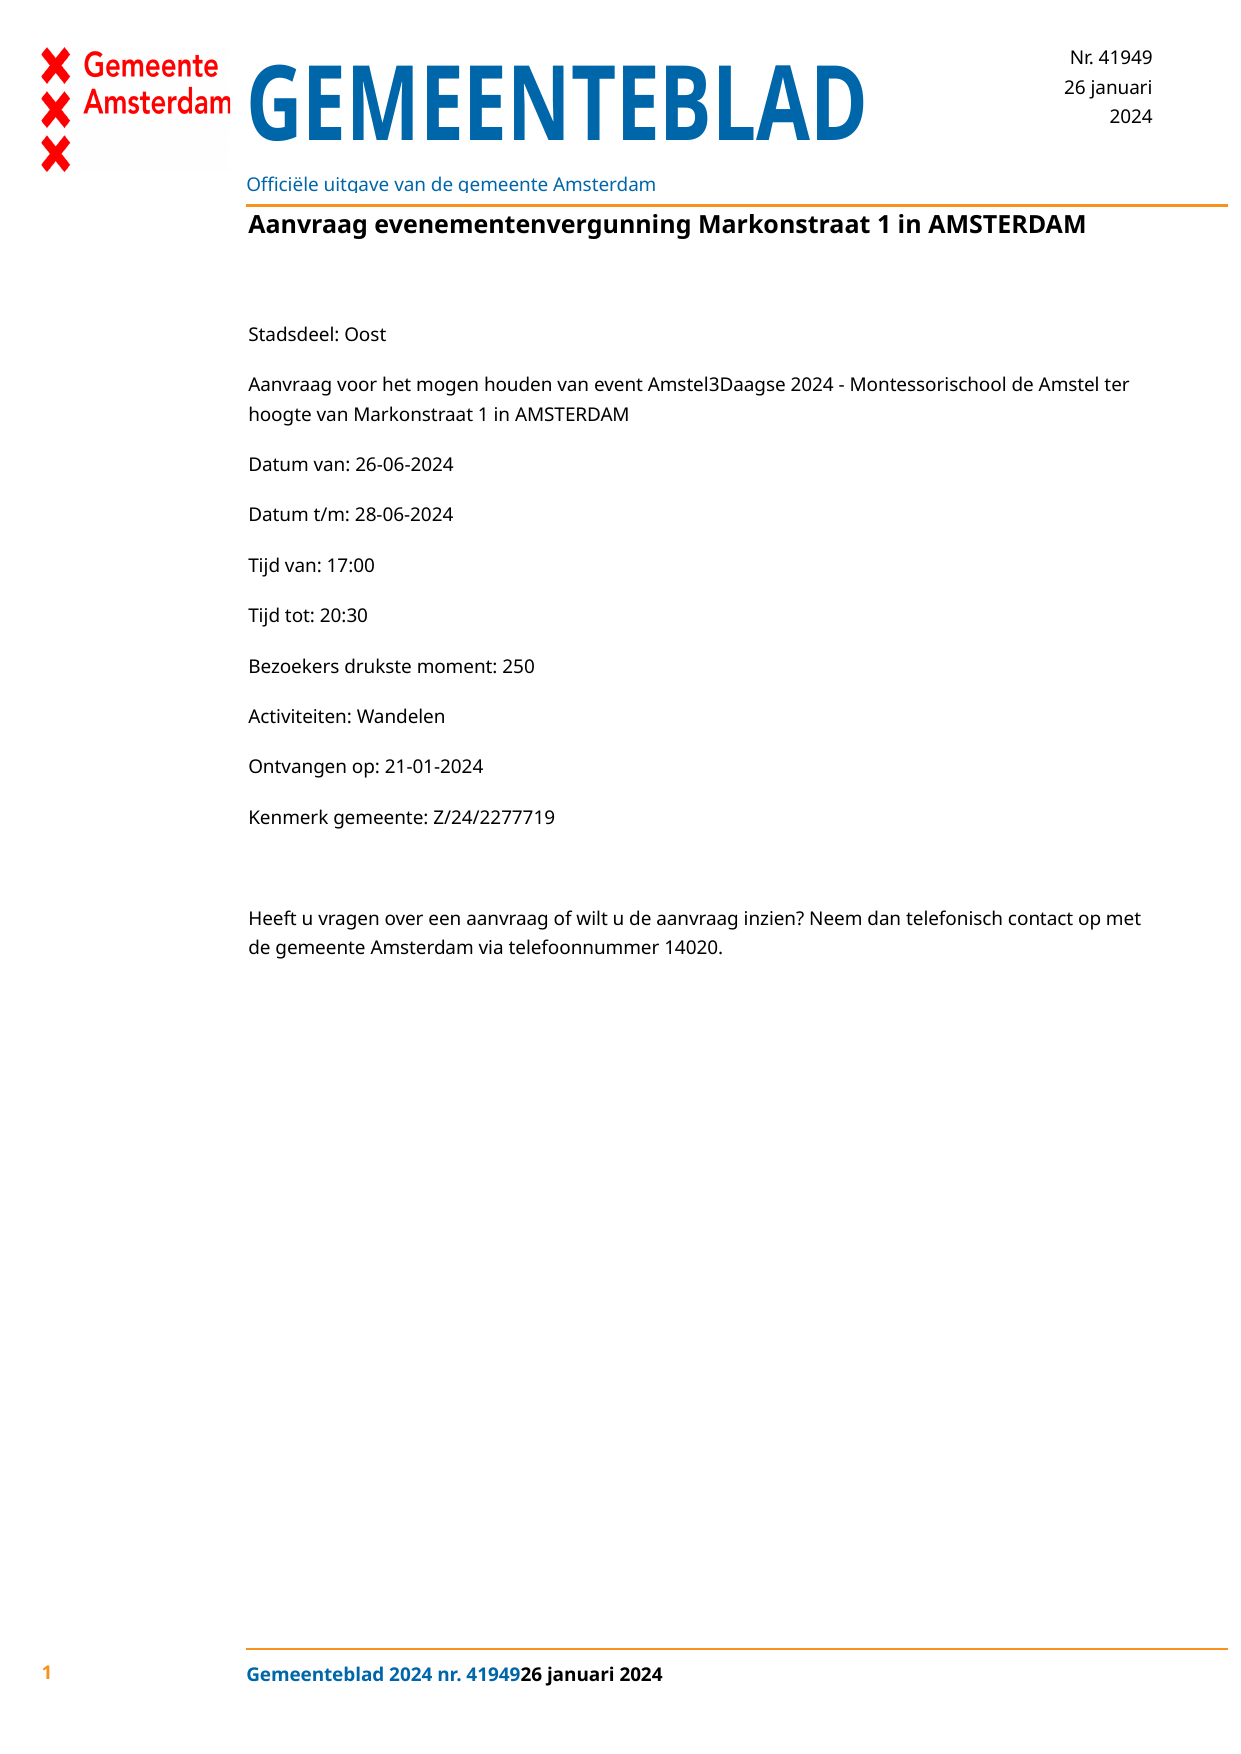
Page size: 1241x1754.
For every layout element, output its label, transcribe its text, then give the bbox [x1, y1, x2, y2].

text Datum t/m: 28-06-2024 [248, 502, 1152, 527]
text Tijd tot: 20:30 [248, 602, 1152, 628]
text Heeft u vragen over een aanvraag of wilt u de aanvraag inzien? Neem dan telefonisch contact op met de gemeente Amsterdam via telefoonnummer 14020. [248, 905, 1152, 960]
text Tijd van: 17:00 [248, 552, 1152, 578]
text Aanvraag evenementenvergunning Markonstraat 1 in AMSTERDAM [248, 207, 1152, 241]
text Datum van: 26-06-2024 [248, 451, 1152, 477]
text Ontvangen op: 21-01-2024 [248, 754, 1152, 779]
text Stadsdeel: Oost [248, 321, 1152, 346]
text Kenmerk gemeente: Z/24/2277719 [248, 804, 1152, 830]
text Activiteiten: Wandelen [248, 703, 1152, 729]
text Bezoekers drukste moment: 250 [248, 653, 1152, 678]
picture [41, 47, 231, 172]
text Aanvraag voor het mogen houden van event Amstel3Daagse 2024 - Montessorischool de Amstel ter hoogte van Markonstraat 1 in AMSTERDAM [248, 371, 1152, 426]
